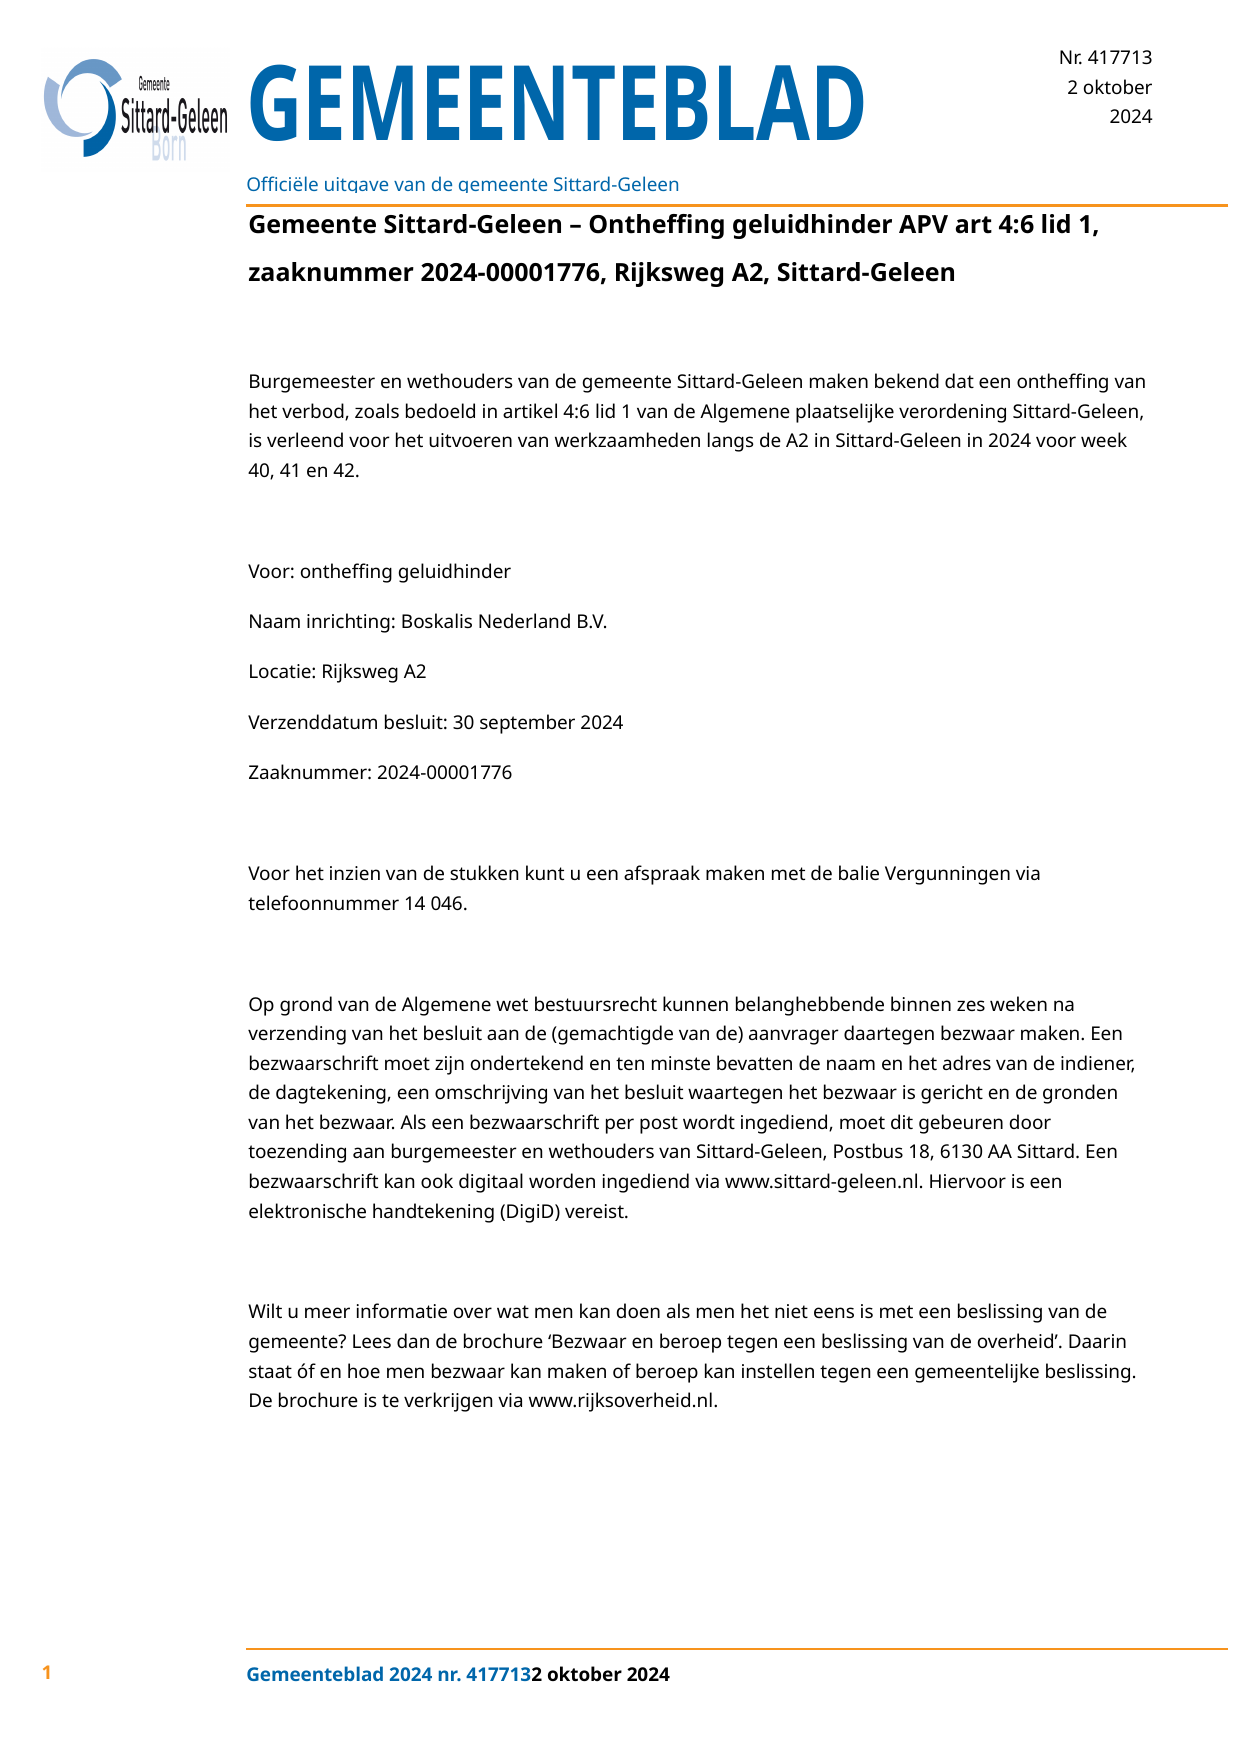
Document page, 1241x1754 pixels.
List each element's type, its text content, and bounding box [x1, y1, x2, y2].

text Gemeente Sittard-Geleen – Ontheffing geluidhinder APV art 4:6 lid 1, zaaknummer 2024-00001776, Rijksweg A2, Sittard-Geleen [248, 207, 1152, 288]
text Locatie: Rijksweg A2 [248, 659, 1152, 684]
text Op grond van de Algemene wet bestuursrecht kunnen belanghebbende binnen zes weken na verzending van het besluit aan de (gemachtigde van de) aanvrager daartegen bezwaar maken. Een bezwaarschrift moet zijn ondertekend en ten minste bevatten de naam en het adres van de indiener, de dagtekening, een omschrijving van het besluit waartegen het bezwaar is gericht en de gronden van het bezwaar. Als een bezwaarschrift per post wordt ingediend, moet dit gebeuren door toezending aan burgemeester en wethouders van Sittard-Geleen, Postbus 18, 6130 AA Sittard. Een bezwaarschrift kan ook digitaal worden ingediend via www.sittard-geleen.nl. Hiervoor is een elektronische handtekening (DigiD) vereist. [248, 991, 1152, 1224]
text Naam inrichting: Boskalis Nederland B.V. [248, 608, 1152, 634]
text Voor: ontheffing geluidhinder [248, 558, 1152, 584]
text Burgemeester en wethouders van de gemeente Sittard-Geleen maken bekend dat een ontheffing van het verbod, zoals bedoeld in artikel 4:6 lid 1 van de Algemene plaatselijke verordening Sittard-Geleen, is verleend voor het uitvoeren van werkzaamheden langs de A2 in Sittard-Geleen in 2024 voor week 40, 41 en 42. [248, 368, 1152, 483]
text Zaaknummer: 2024-00001776 [248, 759, 1152, 785]
text Wilt u meer informatie over wat men kan doen als men het niet eens is met een beslissing van de gemeente? Lees dan de brochure ‘Bezwaar en beroep tegen een beslissing van de overheid’. Daarin staat óf en hoe men bezwaar kan maken of beroep kan instellen tegen een gemeentelijke beslissing. De brochure is te verkrijgen via www.rijksoverheid.nl. [248, 1299, 1152, 1413]
text Voor het inzien van de stukken kunt u een afspraak maken met de balie Vergunningen via telefoonnummer 14 046. [248, 860, 1152, 916]
picture [41, 47, 231, 172]
text Verzenddatum besluit: 30 september 2024 [248, 709, 1152, 735]
